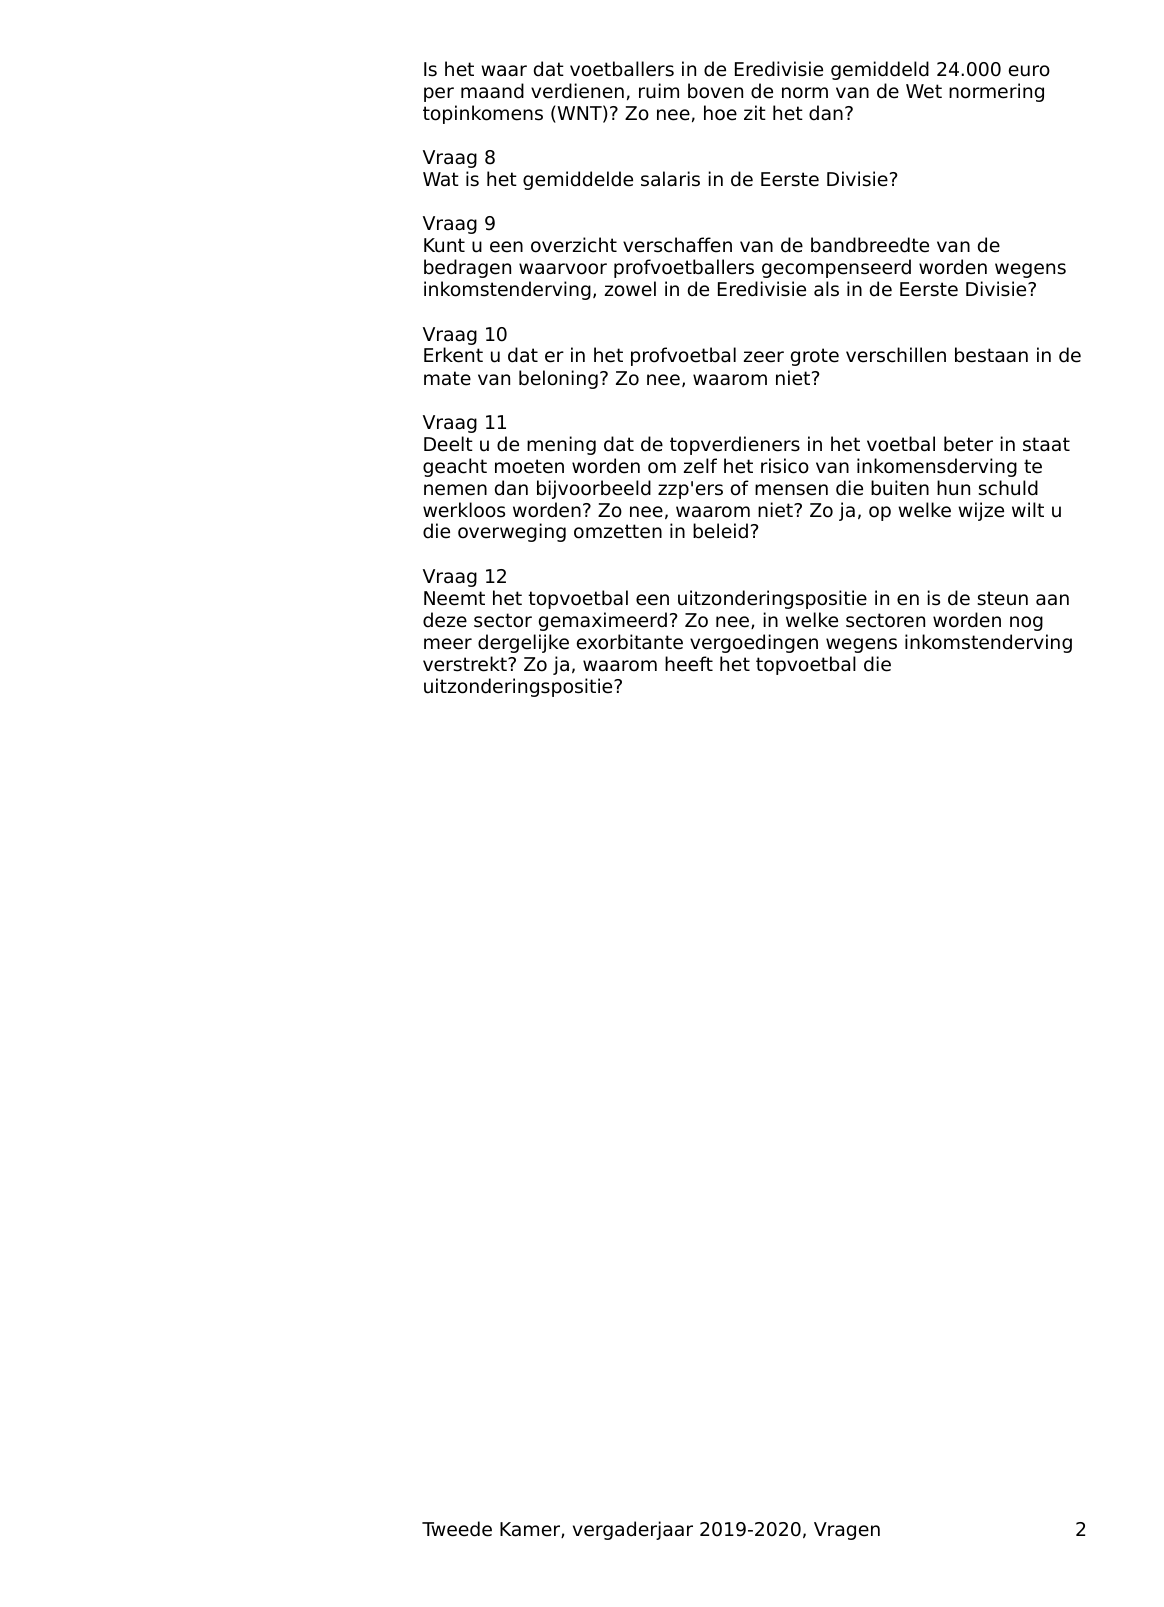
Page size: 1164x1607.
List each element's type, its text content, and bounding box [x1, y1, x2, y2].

text Neemt het topvoetbal een uitzonderingspositie in en is de steun aan deze sector gemaximeerd? Zo nee, in welke sectoren worden nog meer dergelijke exorbitante vergoedingen wegens inkomstenderving verstrekt? Zo ja, waarom heeft het topvoetbal die uitzonderingspositie? [422, 588, 1087, 697]
text Vraag 8 [422, 147, 1087, 169]
text Vraag 10 [422, 323, 1087, 345]
text Vraag 11 [422, 412, 1087, 433]
text Vraag 9 [422, 213, 1087, 235]
text Is het waar dat voetballers in de Eredivisie gemiddeld 24.000 euro per maand verdienen, ruim boven de norm van de Wet normering topinkomens (WNT)? Zo nee, hoe zit het dan? [422, 59, 1087, 125]
text Kunt u een overzicht verschaffen van de bandbreedte van de bedragen waarvoor profvoetballers gecompenseerd worden wegens inkomstenderving, zowel in de Eredivisie als in de Eerste Divisie? [422, 235, 1087, 301]
text Deelt u de mening dat de topverdieners in het voetbal beter in staat geacht moeten worden om zelf het risico van inkomensderving te nemen dan bijvoorbeeld zzp'ers of mensen die buiten hun schuld werkloos worden? Zo nee, waarom niet? Zo ja, op welke wijze wilt u die overweging omzetten in beleid? [422, 433, 1087, 543]
text Wat is het gemiddelde salaris in de Eerste Divisie? [422, 169, 1087, 191]
text Vraag 12 [422, 566, 1087, 588]
text Erkent u dat er in het profvoetbal zeer grote verschillen bestaan in de mate van beloning? Zo nee, waarom niet? [422, 345, 1087, 389]
